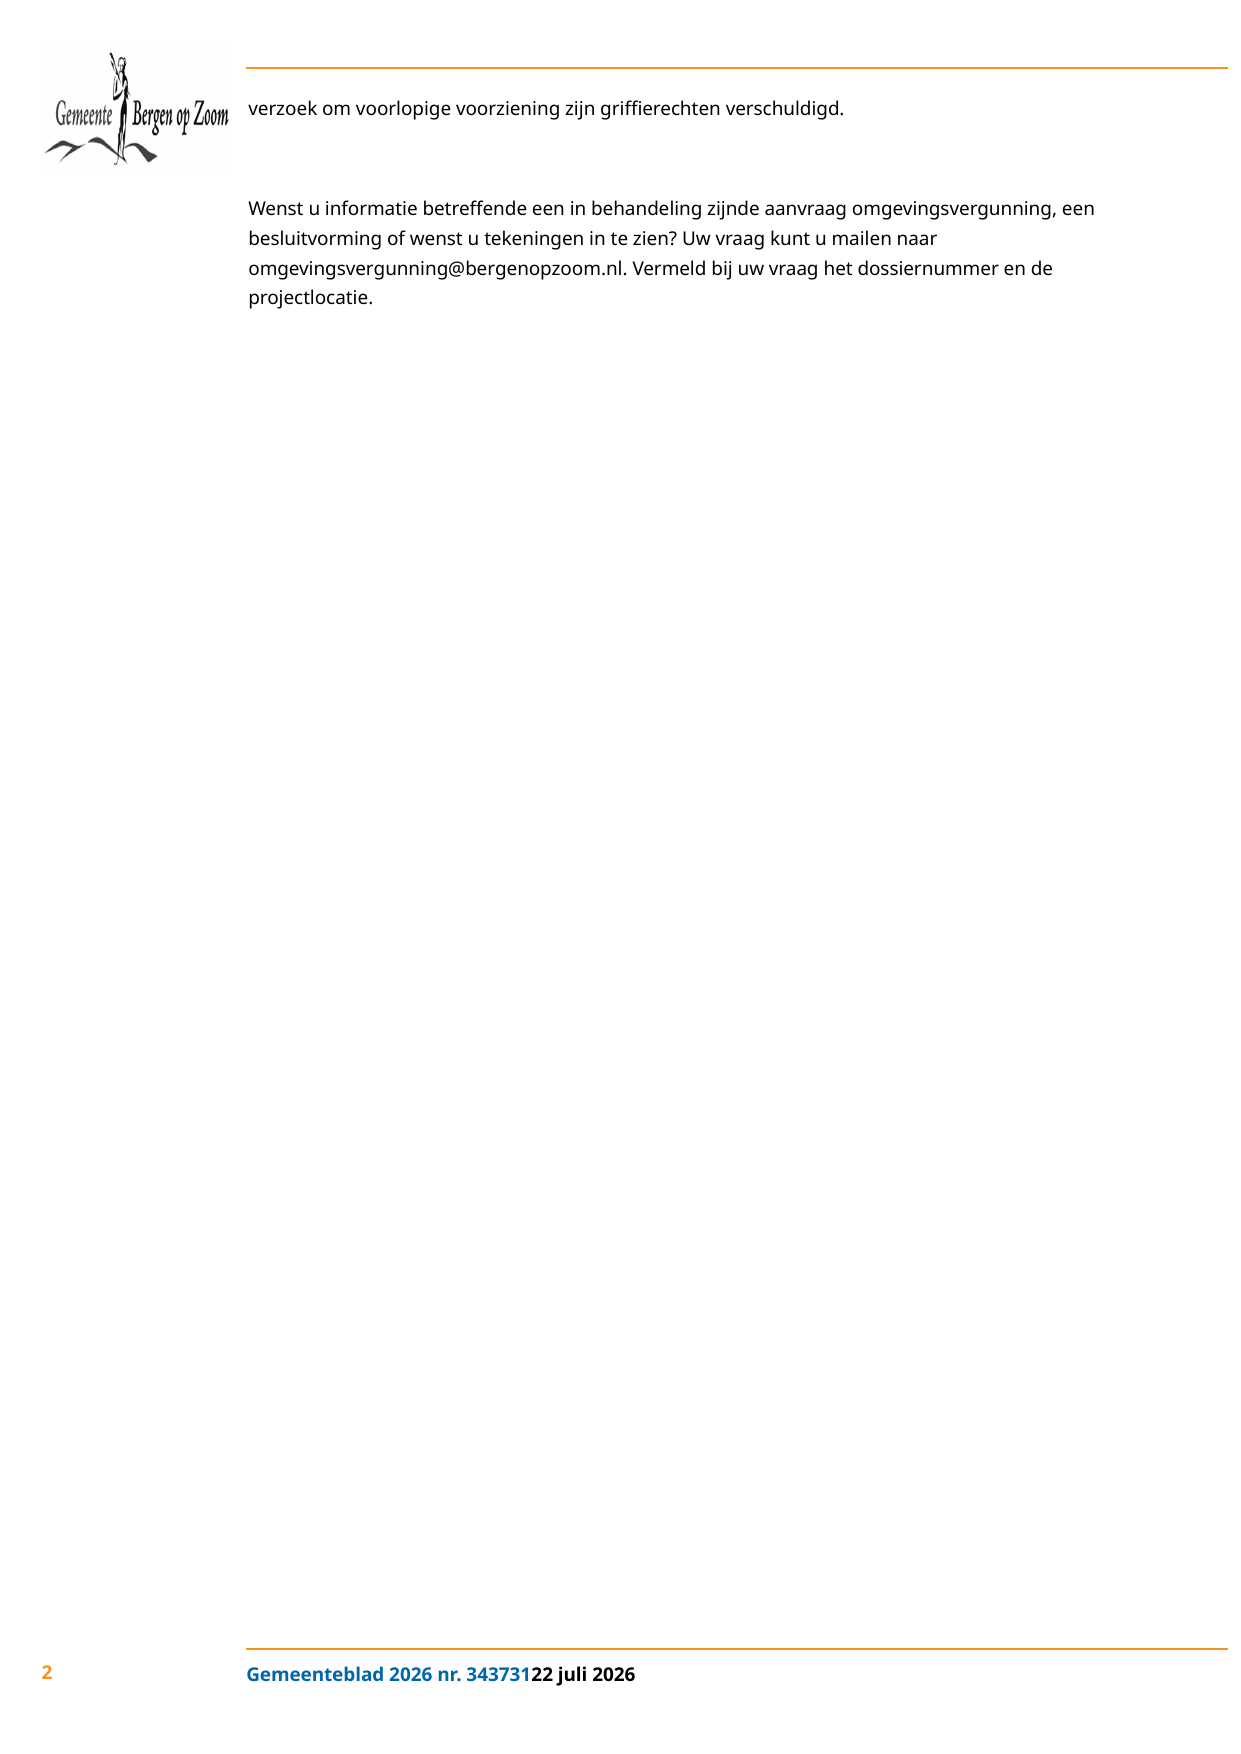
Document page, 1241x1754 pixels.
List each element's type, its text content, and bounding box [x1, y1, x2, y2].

picture [41, 47, 231, 172]
text verzoek om voorlopige voorziening zijn griffierechten verschuldigd. [248, 95, 1152, 121]
text Wenst u informatie betreffende een in behandeling zijnde aanvraag omgevingsvergunning, een besluitvorming of wenst u tekeningen in te zien? Uw vraag kunt u mailen naar omgevingsvergunning@bergenopzoom.nl. Vermeld bij uw vraag het dossiernummer en de projectlocatie. [248, 196, 1152, 310]
